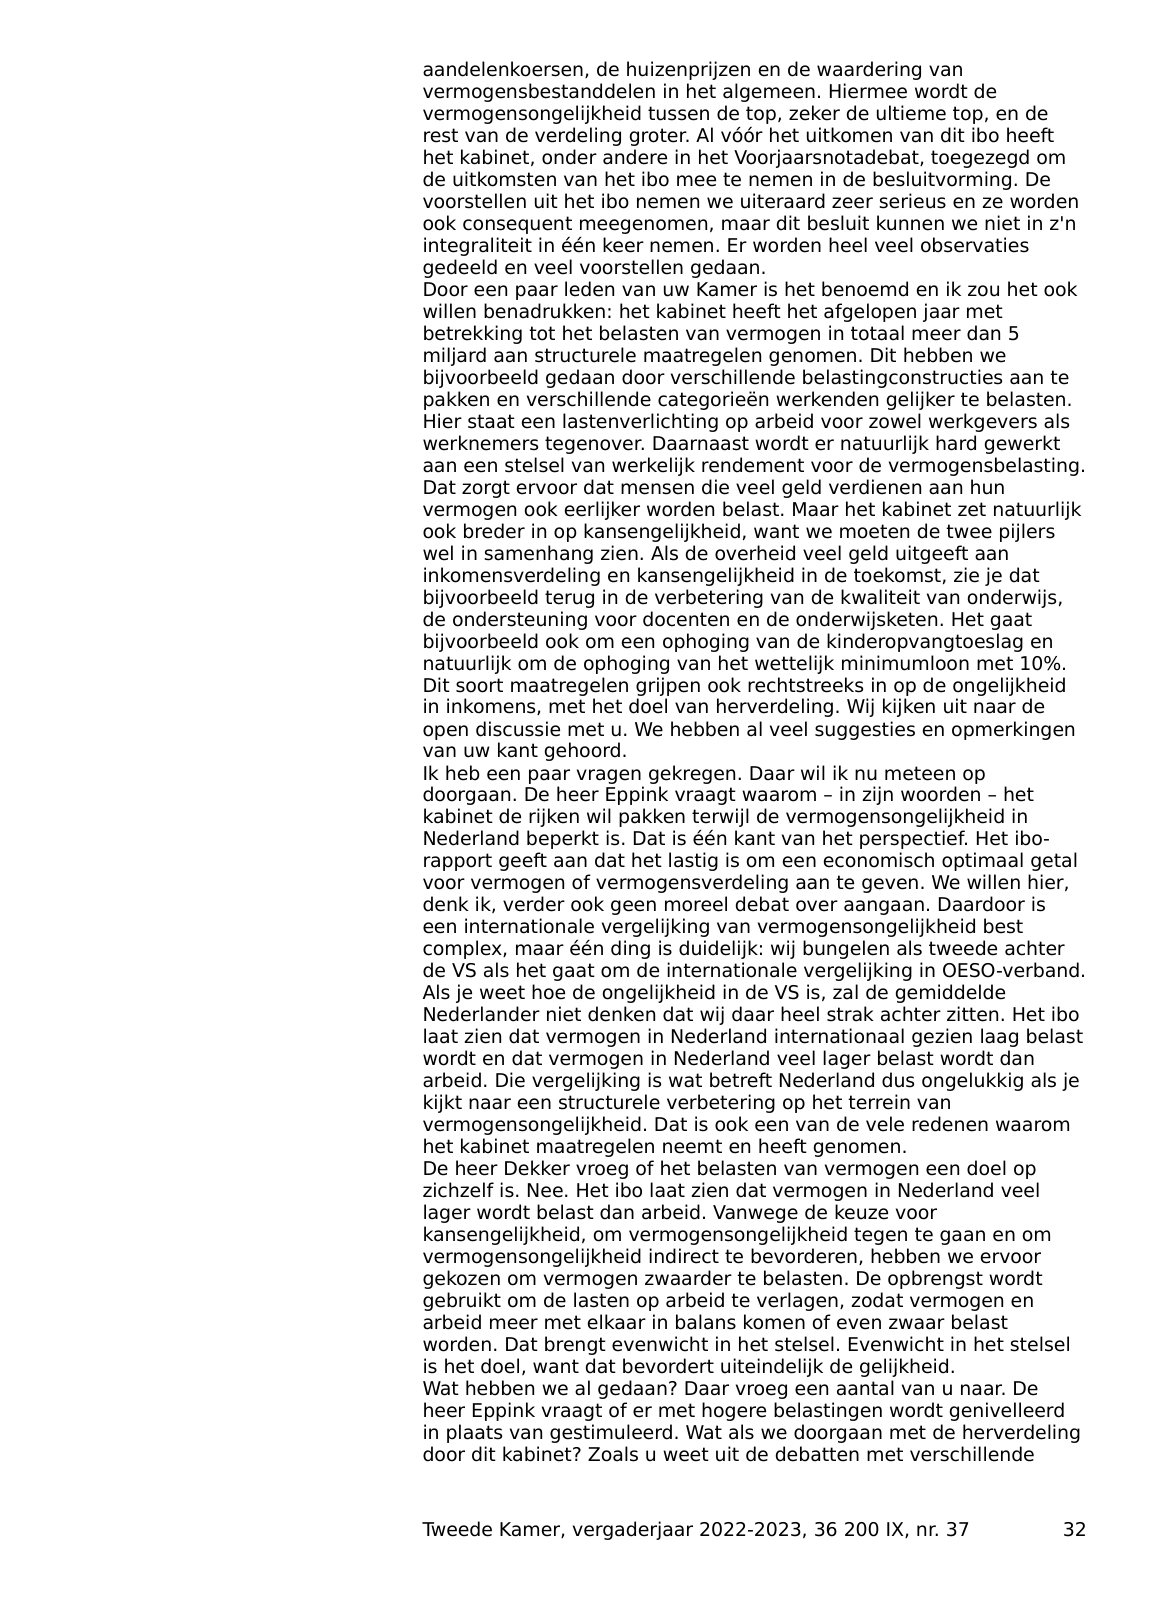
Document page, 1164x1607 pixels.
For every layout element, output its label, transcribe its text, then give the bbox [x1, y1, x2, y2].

text Wat hebben we al gedaan? Daar vroeg een aantal van u naar. De heer Eppink vraagt of er met hogere belastingen wordt genivelleerd in plaats van gestimuleerd. Wat als we doorgaan met de herverdeling door dit kabinet? Zoals u weet uit de debatten met verschillende [422, 1378, 1087, 1466]
text Ik heb een paar vragen gekregen. Daar wil ik nu meteen op doorgaan. De heer Eppink vraagt waarom – in zijn woorden – het kabinet de rijken wil pakken terwijl de vermogensongelijkheid in Nederland beperkt is. Dat is één kant van het perspectief. Het ibo-rapport geeft aan dat het lastig is om een economisch optimaal getal voor vermogen of vermogensverdeling aan te geven. We willen hier, denk ik, verder ook geen moreel debat over aangaan. Daardoor is een internationale vergelijking van vermogensongelijkheid best complex, maar één ding is duidelijk: wij bungelen als tweede achter de VS als het gaat om de internationale vergelijking in OESO-verband. Als je weet hoe de ongelijkheid in de VS is, zal de gemiddelde Nederlander niet denken dat wij daar heel strak achter zitten. Het ibo laat zien dat vermogen in Nederland internationaal gezien laag belast wordt en dat vermogen in Nederland veel lager belast wordt dan arbeid. Die vergelijking is wat betreft Nederland dus ongelukkig als je kijkt naar een structurele verbetering op het terrein van vermogensongelijkheid. Dat is ook een van de vele redenen waarom het kabinet maatregelen neemt en heeft genomen. [422, 762, 1087, 1158]
text aandelenkoersen, de huizenprijzen en de waardering van vermogensbestanddelen in het algemeen. Hiermee wordt de vermogensongelijkheid tussen de top, zeker de ultieme top, en de rest van de verdeling groter. Al vóór het uitkomen van dit ibo heeft het kabinet, onder andere in het Voorjaarsnotadebat, toegezegd om de uitkomsten van het ibo mee te nemen in de besluitvorming. De voorstellen uit het ibo nemen we uiteraard zeer serieus en ze worden ook consequent meegenomen, maar dit besluit kunnen we niet in z'n integraliteit in één keer nemen. Er worden heel veel observaties gedeeld en veel voorstellen gedaan. [422, 59, 1087, 279]
text De heer Dekker vroeg of het belasten van vermogen een doel op zichzelf is. Nee. Het ibo laat zien dat vermogen in Nederland veel lager wordt belast dan arbeid. Vanwege de keuze voor kansengelijkheid, om vermogensongelijkheid tegen te gaan en om vermogensongelijkheid indirect te bevorderen, hebben we ervoor gekozen om vermogen zwaarder te belasten. De opbrengst wordt gebruikt om de lasten op arbeid te verlagen, zodat vermogen en arbeid meer met elkaar in balans komen of even zwaar belast worden. Dat brengt evenwicht in het stelsel. Evenwicht in het stelsel is het doel, want dat bevordert uiteindelijk de gelijkheid. [422, 1158, 1087, 1378]
text Door een paar leden van uw Kamer is het benoemd en ik zou het ook willen benadrukken: het kabinet heeft het afgelopen jaar met betrekking tot het belasten van vermogen in totaal meer dan 5 miljard aan structurele maatregelen genomen. Dit hebben we bijvoorbeeld gedaan door verschillende belastingconstructies aan te pakken en verschillende categorieën werkenden gelijker te belasten. Hier staat een lastenverlichting op arbeid voor zowel werkgevers als werknemers tegenover. Daarnaast wordt er natuurlijk hard gewerkt aan een stelsel van werkelijk rendement voor de vermogensbelasting. Dat zorgt ervoor dat mensen die veel geld verdienen aan hun vermogen ook eerlijker worden belast. Maar het kabinet zet natuurlijk ook breder in op kansengelijkheid, want we moeten de twee pijlers wel in samenhang zien. Als de overheid veel geld uitgeeft aan inkomensverdeling en kansengelijkheid in de toekomst, zie je dat bijvoorbeeld terug in de verbetering van de kwaliteit van onderwijs, de ondersteuning voor docenten en de onderwijsketen. Het gaat bijvoorbeeld ook om een ophoging van de kinderopvangtoeslag en natuurlijk om de ophoging van het wettelijk minimumloon met 10%. Dit soort maatregelen grijpen ook rechtstreeks in op de ongelijkheid in inkomens, met het doel van herverdeling. Wij kijken uit naar de open discussie met u. We hebben al veel suggesties en opmerkingen van uw kant gehoord. [422, 279, 1087, 762]
